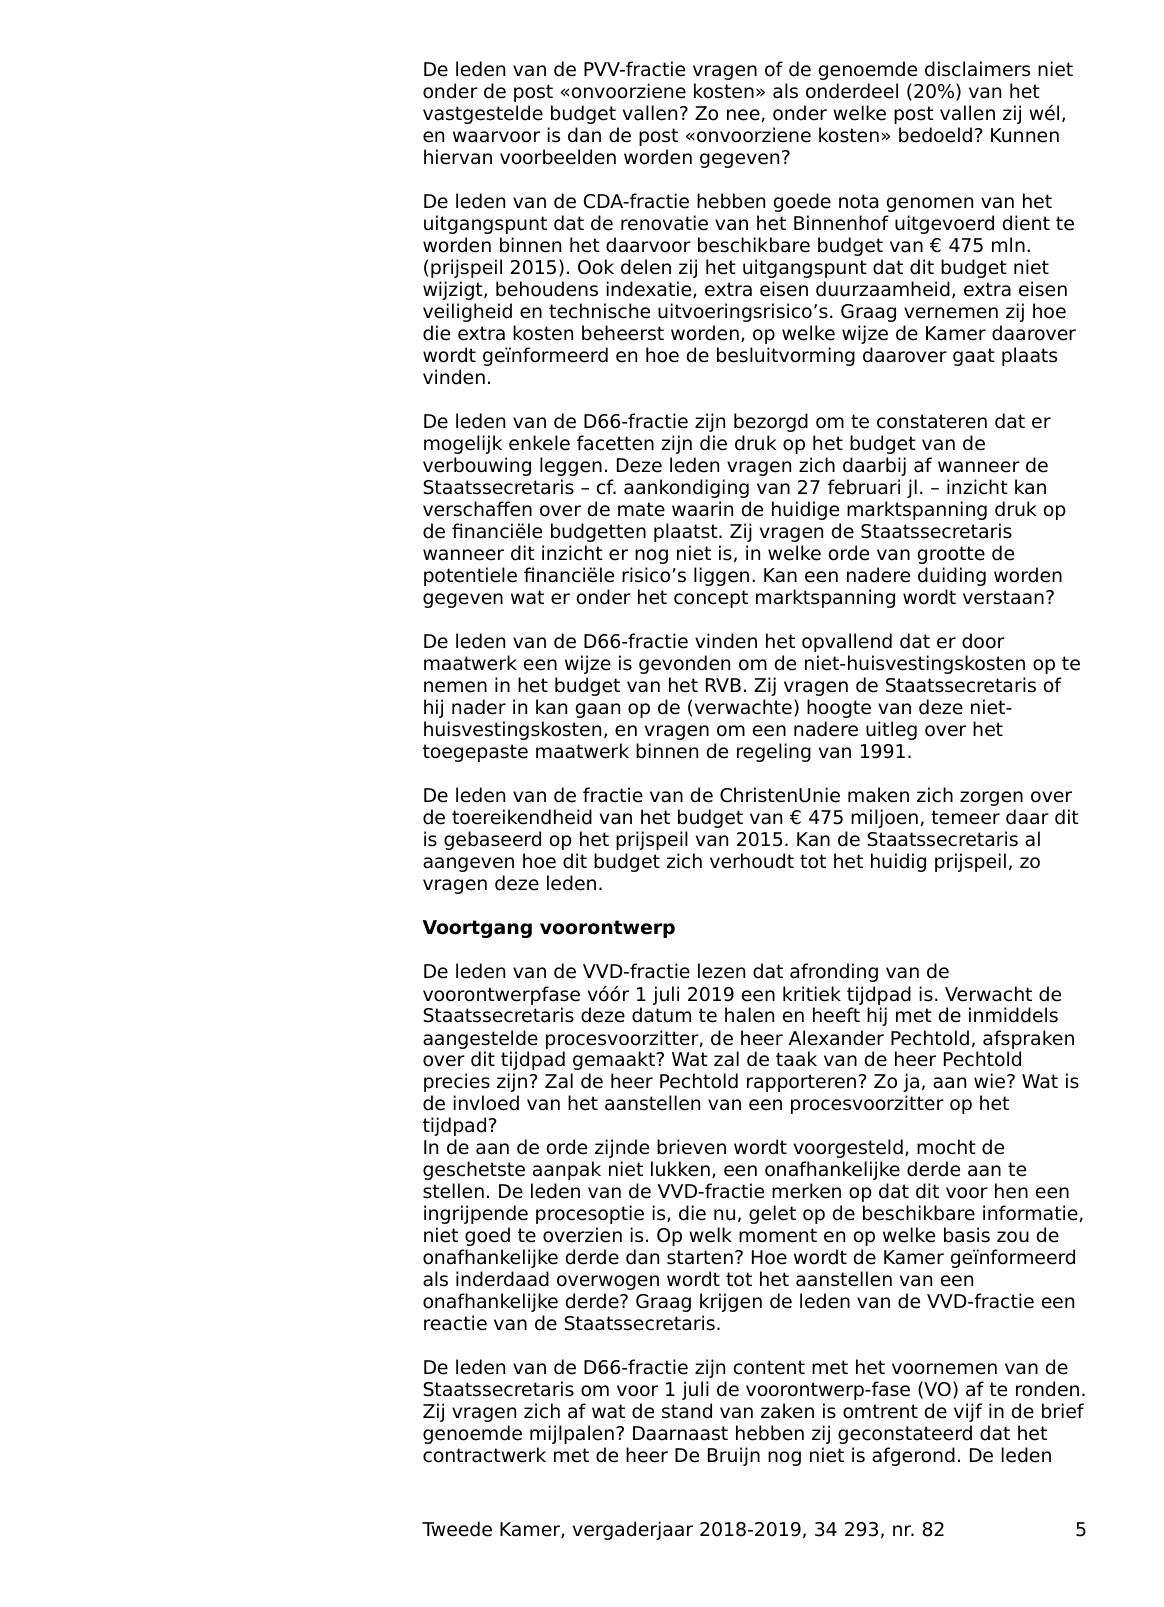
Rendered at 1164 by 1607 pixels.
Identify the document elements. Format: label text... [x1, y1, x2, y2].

text De leden van de D66-fractie zijn content met het voornemen van de Staatssecretaris om voor 1 juli de voorontwerp-fase (VO) af te ronden. Zij vragen zich af wat de stand van zaken is omtrent de vijf in de brief genoemde mijlpalen? Daarnaast hebben zij geconstateerd dat het contractwerk met de heer De Bruijn nog niet is afgerond. De leden [422, 1357, 1087, 1467]
text De leden van de D66-fractie zijn bezorgd om te constateren dat er mogelijk enkele facetten zijn die druk op het budget van de verbouwing leggen. Deze leden vragen zich daarbij af wanneer de Staatssecretaris – cf. aankondiging van 27 februari jl. – inzicht kan verschaffen over de mate waarin de huidige marktspanning druk op de financiële budgetten plaatst. Zij vragen de Staatssecretaris wanneer dit inzicht er nog niet is, in welke orde van grootte de potentiele financiële risico’s liggen. Kan een nadere duiding worden gegeven wat er onder het concept marktspanning wordt verstaan? [422, 411, 1087, 609]
text In de aan de orde zijnde brieven wordt voorgesteld, mocht de geschetste aanpak niet lukken, een onafhankelijke derde aan te stellen. De leden van de VVD-fractie merken op dat dit voor hen een ingrijpende procesoptie is, die nu, gelet op de beschikbare informatie, niet goed te overzien is. Op welk moment en op welke basis zou de onafhankelijke derde dan starten? Hoe wordt de Kamer geïnformeerd als inderdaad overwogen wordt tot het aanstellen van een onafhankelijke derde? Graag krijgen de leden van de VVD-fractie een reactie van de Staatssecretaris. [422, 1137, 1087, 1335]
subtitle Voortgang voorontwerp [422, 917, 1087, 939]
text De leden van de D66-fractie vinden het opvallend dat er door maatwerk een wijze is gevonden om de niet-huisvestingskosten op te nemen in het budget van het RVB. Zij vragen de Staatssecretaris of hij nader in kan gaan op de (verwachte) hoogte van deze niet-huisvestingskosten, en vragen om een nadere uitleg over het toegepaste maatwerk binnen de regeling van 1991. [422, 631, 1087, 763]
text De leden van de fractie van de ChristenUnie maken zich zorgen over de toereikendheid van het budget van € 475 miljoen, temeer daar dit is gebaseerd op het prijspeil van 2015. Kan de Staatssecretaris al aangeven hoe dit budget zich verhoudt tot het huidig prijspeil, zo vragen deze leden. [422, 785, 1087, 895]
text De leden van de CDA-fractie hebben goede nota genomen van het uitgangspunt dat de renovatie van het Binnenhof uitgevoerd dient te worden binnen het daarvoor beschikbare budget van € 475 mln. (prijspeil 2015). Ook delen zij het uitgangspunt dat dit budget niet wijzigt, behoudens indexatie, extra eisen duurzaamheid, extra eisen veiligheid en technische uitvoeringsrisico’s. Graag vernemen zij hoe die extra kosten beheerst worden, op welke wijze de Kamer daarover wordt geïnformeerd en hoe de besluitvorming daarover gaat plaats vinden. [422, 191, 1087, 389]
text De leden van de PVV-fractie vragen of de genoemde disclaimers niet onder de post «onvoorziene kosten» als onderdeel (20%) van het vastgestelde budget vallen? Zo nee, onder welke post vallen zij wél, en waarvoor is dan de post «onvoorziene kosten» bedoeld? Kunnen hiervan voorbeelden worden gegeven? [422, 59, 1087, 169]
text De leden van de VVD-fractie lezen dat afronding van de voorontwerpfase vóór 1 juli 2019 een kritiek tijdpad is. Verwacht de Staatssecretaris deze datum te halen en heeft hij met de inmiddels aangestelde procesvoorzitter, de heer Alexander Pechtold, afspraken over dit tijdpad gemaakt? Wat zal de taak van de heer Pechtold precies zijn? Zal de heer Pechtold rapporteren? Zo ja, aan wie? Wat is de invloed van het aanstellen van een procesvoorzitter op het tijdpad? [422, 961, 1087, 1137]
